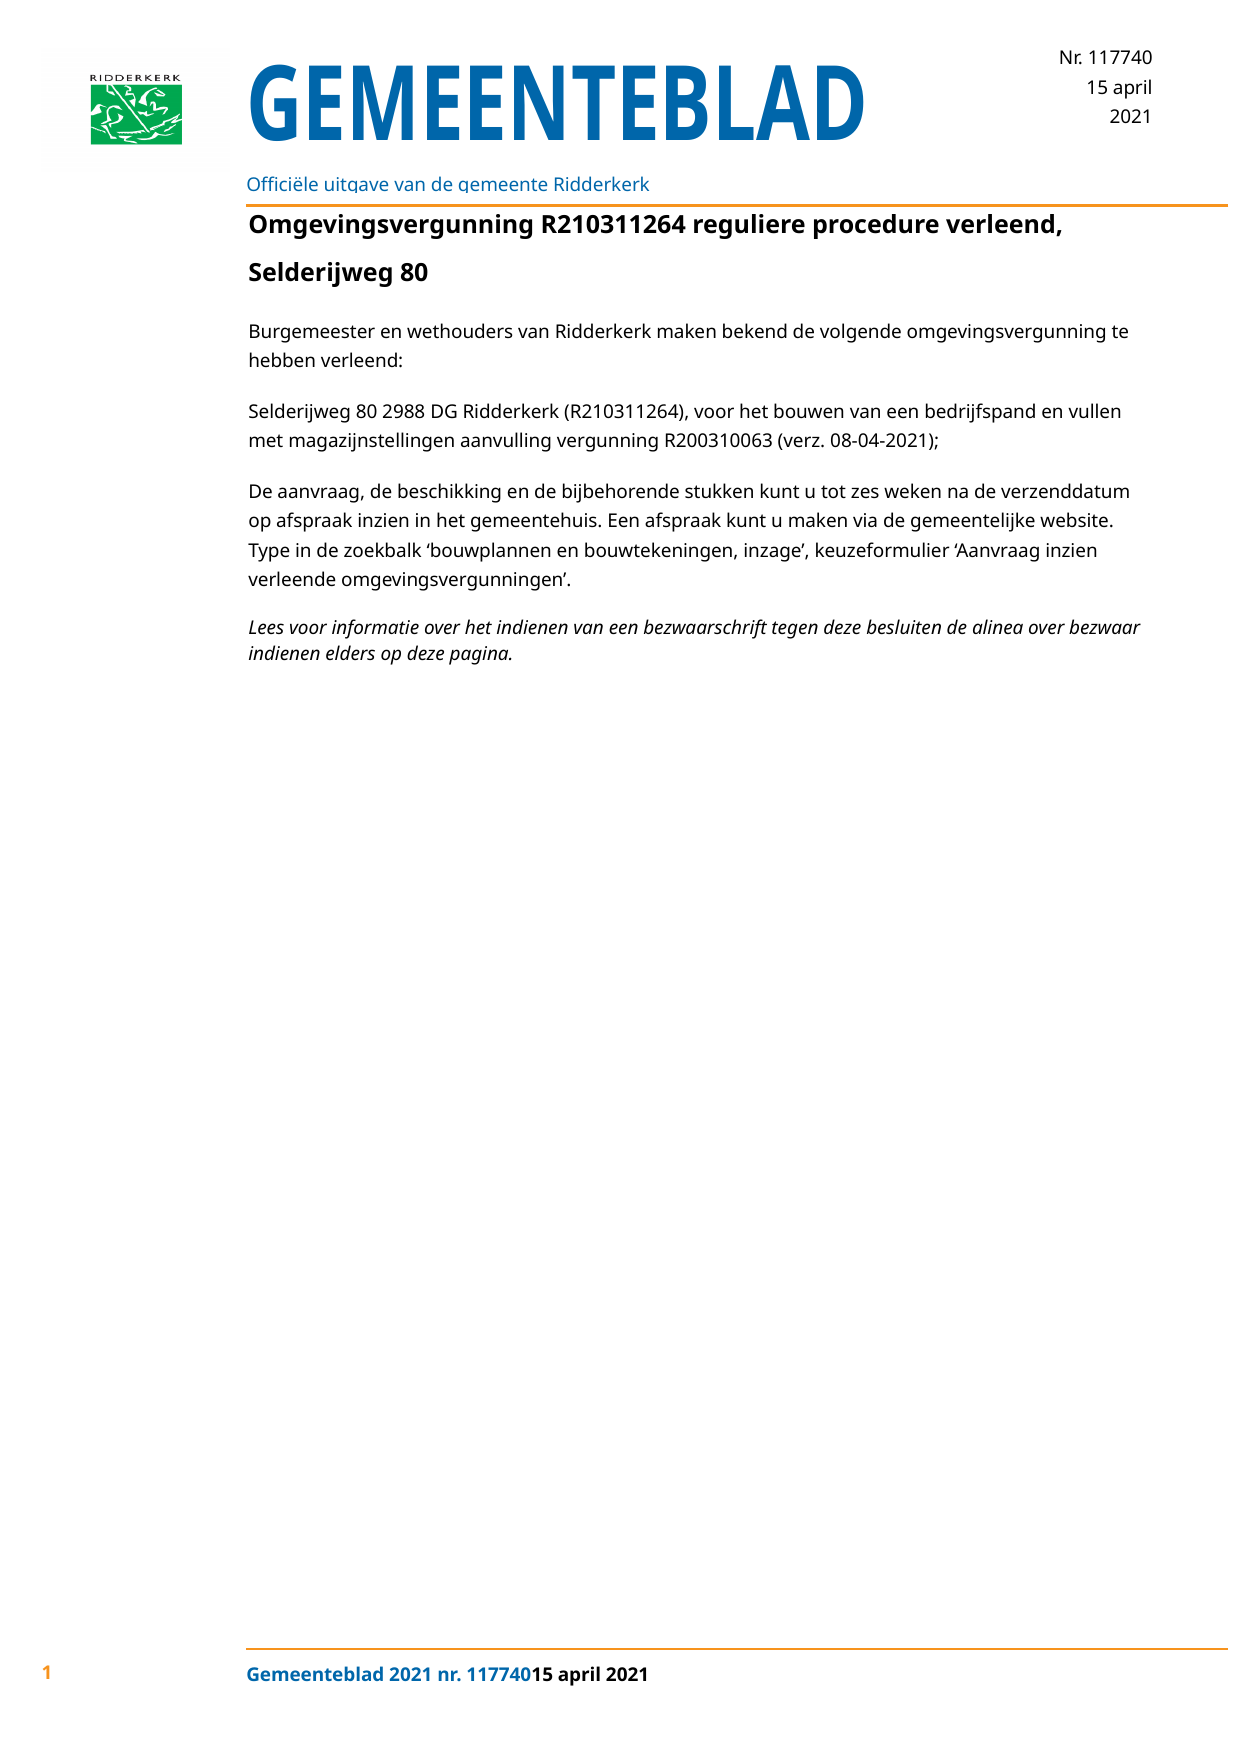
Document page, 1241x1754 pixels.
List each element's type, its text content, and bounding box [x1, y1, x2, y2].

text De aanvraag, de beschikking en de bijbehorende stukken kunt u tot zes weken na de verzenddatum op afspraak inzien in het gemeentehuis. Een afspraak kunt u maken via de gemeentelijke website. Type in de zoekbalk ‘bouwplannen en bouwtekeningen, inzage’, keuzeformulier ‘Aanvraag inzien verleende omgevingsvergunningen’. [248, 478, 1152, 592]
picture [41, 47, 231, 172]
text Omgevingsvergunning R210311264 reguliere procedure verleend, Selderijweg 80 [248, 207, 1152, 288]
text Selderijweg 80 2988 DG Ridderkerk (R210311264), voor het bouwen van een bedrijfspand en vullen met magazijnstellingen aanvulling vergunning R200310063 (verz. 08-04-2021); [248, 398, 1152, 453]
text Burgemeester en wethouders van Ridderkerk maken bekend de volgende omgevingsvergunning te hebben verleend: [248, 318, 1152, 373]
text Lees voor informatie over het indienen van een bezwaarschrift tegen deze besluiten de alinea over bezwaar indienen elders op deze pagina. [248, 614, 1152, 666]
